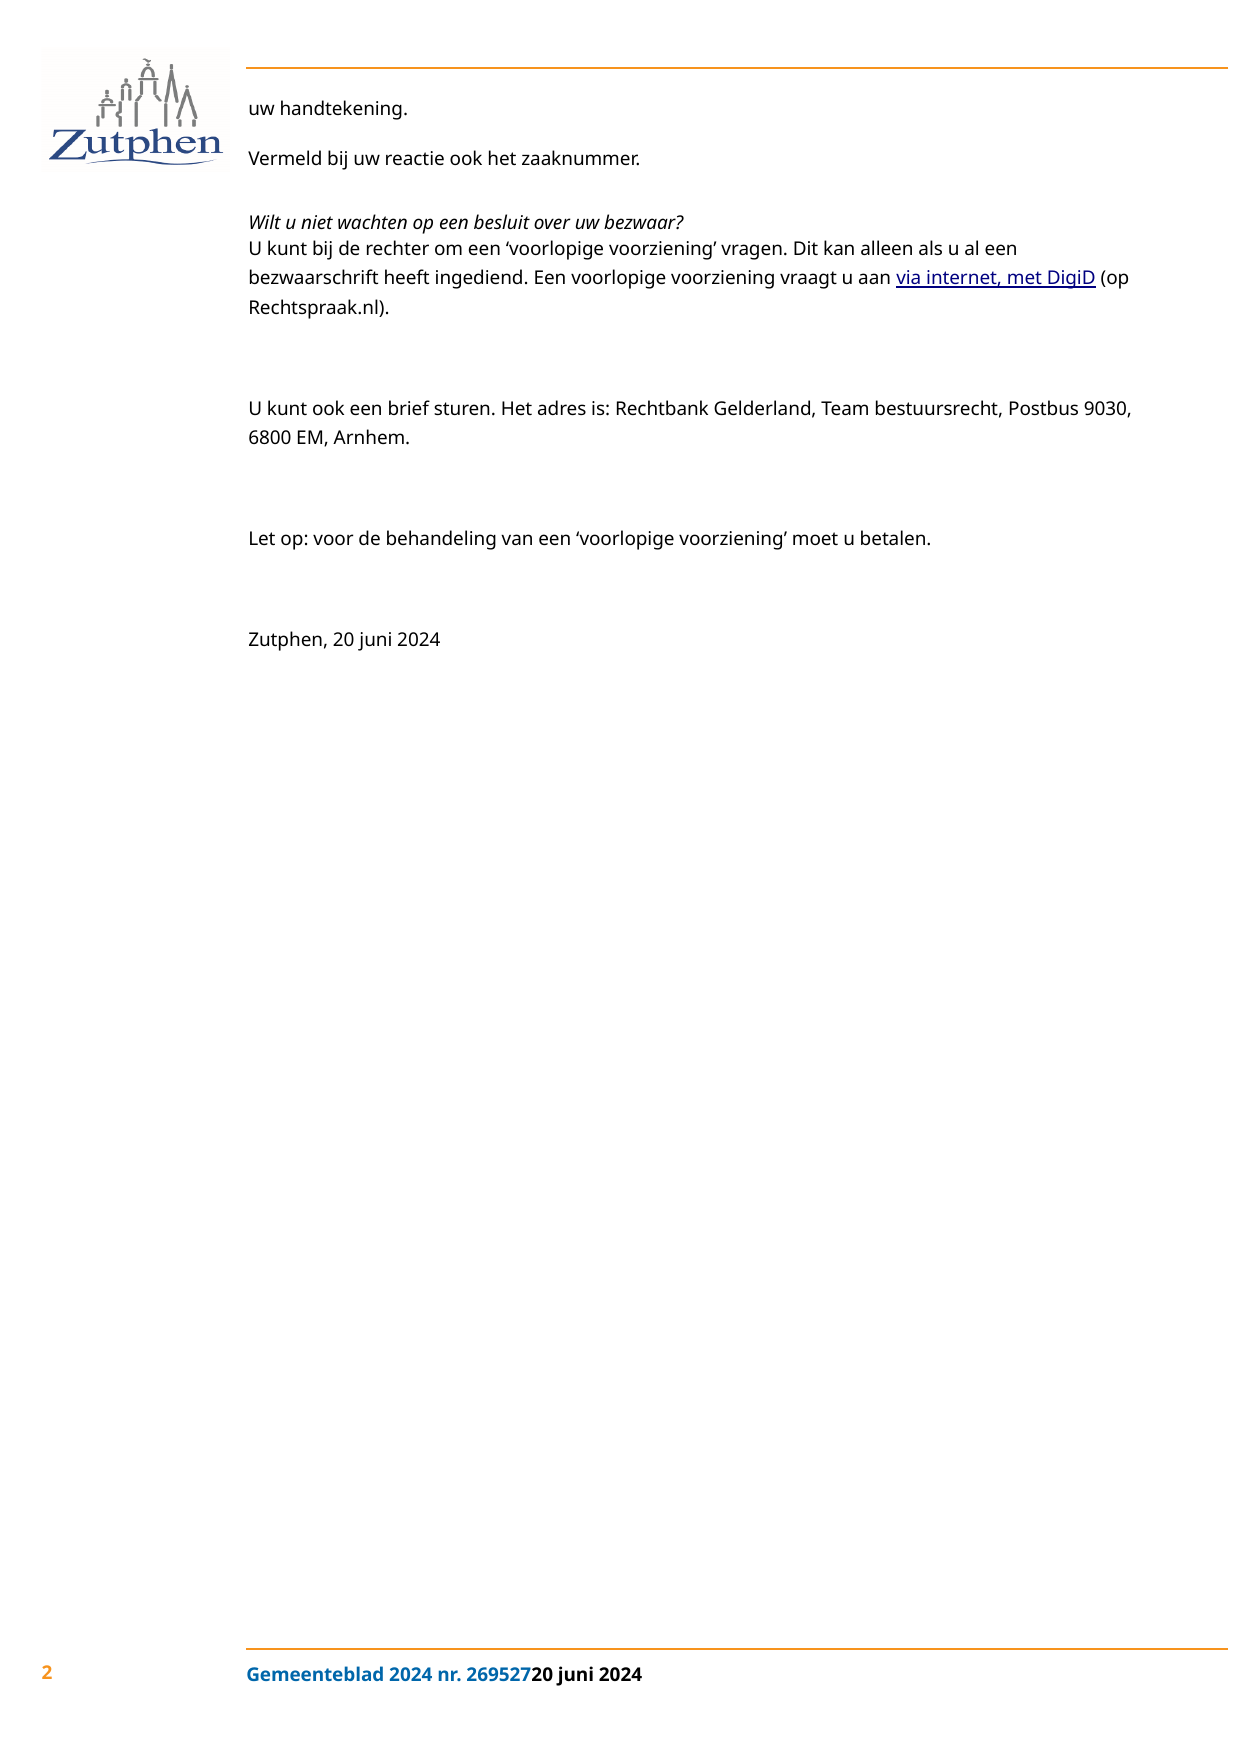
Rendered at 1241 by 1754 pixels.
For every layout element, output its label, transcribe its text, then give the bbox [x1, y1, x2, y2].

picture [41, 47, 231, 172]
text U kunt ook een brief sturen. Het adres is: Rechtbank Gelderland, Team bestuursrecht, Postbus 9030, 6800 EM, Arnhem. [248, 395, 1152, 450]
text Vermeld bij uw reactie ook het zaaknummer. [248, 145, 1152, 171]
text Zutphen, 20 juni 2024 [248, 626, 1152, 652]
text Wilt u niet wachten op een besluit over uw bezwaar? [248, 209, 1152, 235]
text Let op: voor de behandeling van een ‘voorlopige voorziening’ moet u betalen. [248, 525, 1152, 551]
text U kunt bij de rechter om een ‘voorlopige voorziening’ vragen. Dit kan alleen als u al een bezwaarschrift heeft ingediend. Een voorlopige voorziening vraagt u aan via internet, met DigiD (op Rechtspraak.nl). [248, 235, 1152, 320]
text uw handtekening. [248, 95, 1152, 121]
